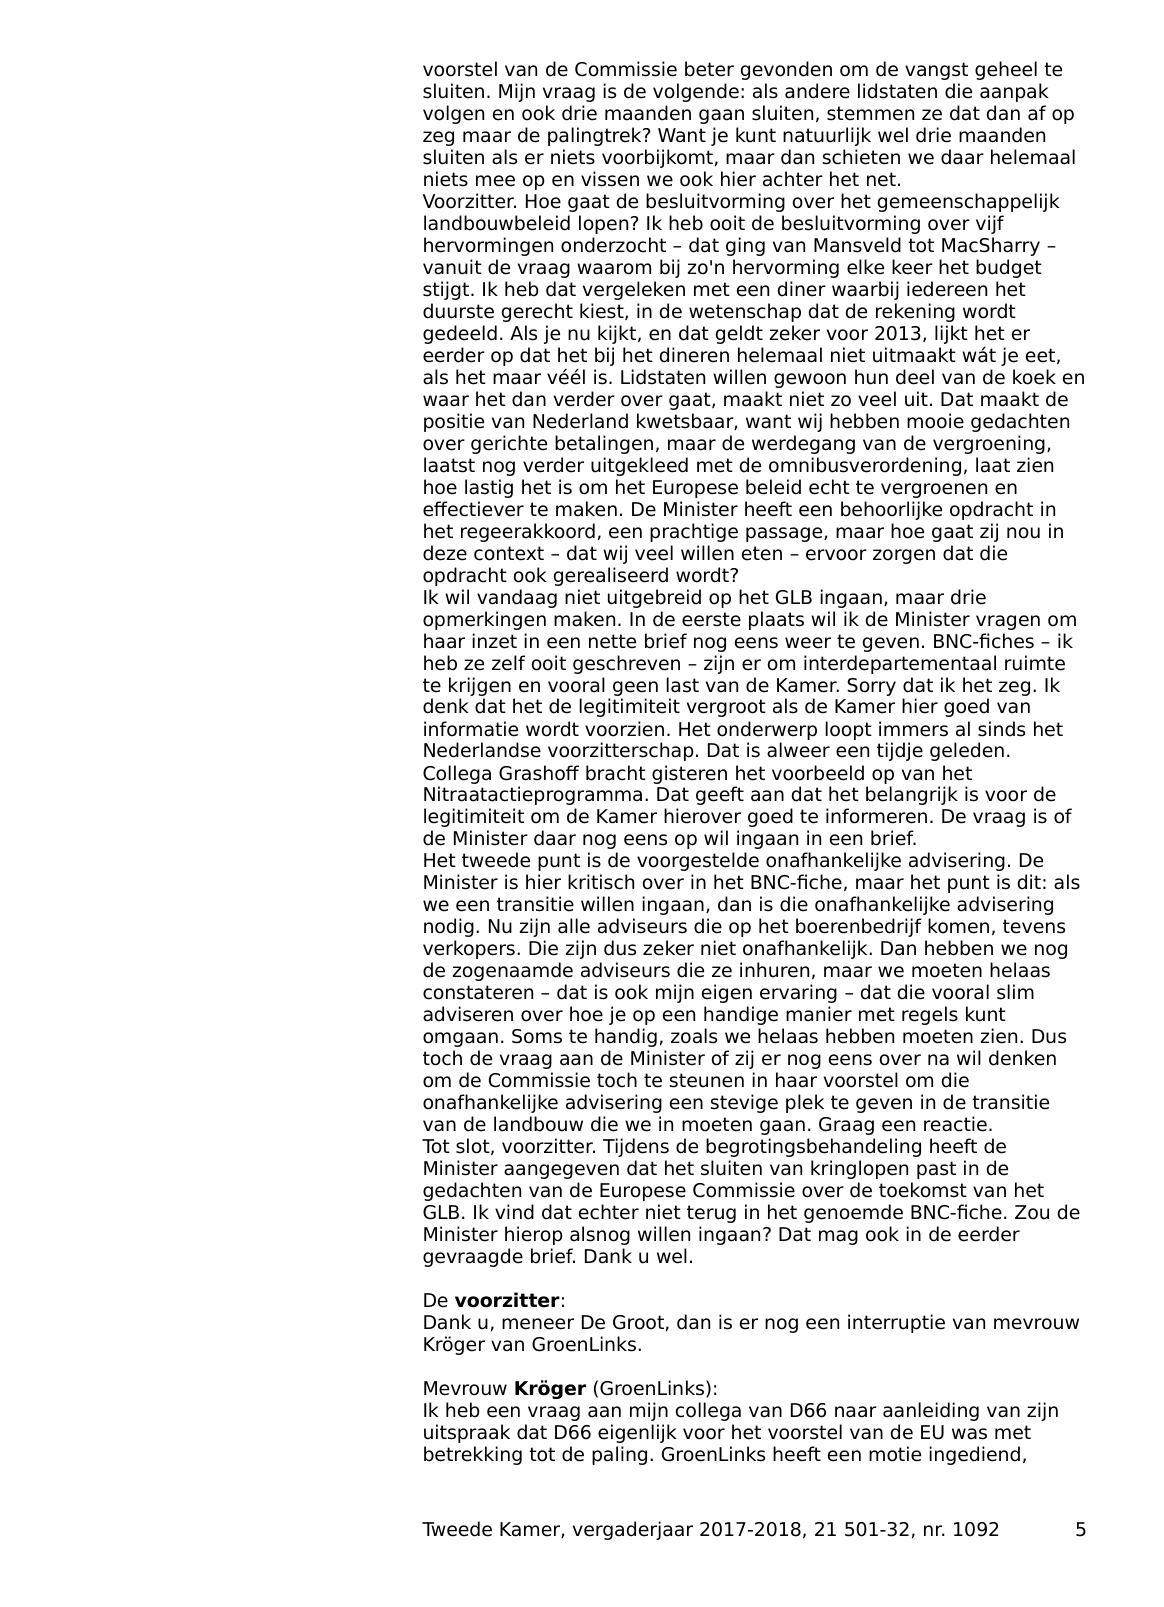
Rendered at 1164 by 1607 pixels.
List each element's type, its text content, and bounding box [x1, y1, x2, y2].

text Tot slot, voorzitter. Tijdens de begrotingsbehandeling heeft de Minister aangegeven dat het sluiten van kringlopen past in de gedachten van de Europese Commissie over de toekomst van het GLB. Ik vind dat echter niet terug in het genoemde BNC-fiche. Zou de Minister hierop alsnog willen ingaan? Dat mag ook in de eerder gevraagde brief. Dank u wel. [422, 1136, 1087, 1268]
text voorstel van de Commissie beter gevonden om de vangst geheel te sluiten. Mijn vraag is de volgende: als andere lidstaten die aanpak volgen en ook drie maanden gaan sluiten, stemmen ze dat dan af op zeg maar de palingtrek? Want je kunt natuurlijk wel drie maanden sluiten als er niets voorbijkomt, maar dan schieten we daar helemaal niets mee op en vissen we ook hier achter het net. [422, 59, 1087, 191]
text Het tweede punt is de voorgestelde onafhankelijke advisering. De Minister is hier kritisch over in het BNC-fiche, maar het punt is dit: als we een transitie willen ingaan, dan is die onafhankelijke advisering nodig. Nu zijn alle adviseurs die op het boerenbedrijf komen, tevens verkopers. Die zijn dus zeker niet onafhankelijk. Dan hebben we nog de zogenaamde adviseurs die ze inhuren, maar we moeten helaas constateren – dat is ook mijn eigen ervaring – dat die vooral slim adviseren over hoe je op een handige manier met regels kunt omgaan. Soms te handig, zoals we helaas hebben moeten zien. Dus toch de vraag aan de Minister of zij er nog eens over na wil denken om de Commissie toch te steunen in haar voorstel om die onafhankelijke advisering een stevige plek te geven in de transitie van de landbouw die we in moeten gaan. Graag een reactie. [422, 850, 1087, 1136]
text Ik wil vandaag niet uitgebreid op het GLB ingaan, maar drie opmerkingen maken. In de eerste plaats wil ik de Minister vragen om haar inzet in een nette brief nog eens weer te geven. BNC-fiches – ik heb ze zelf ooit geschreven – zijn er om interdepartementaal ruimte te krijgen en vooral geen last van de Kamer. Sorry dat ik het zeg. Ik denk dat het de legitimiteit vergroot als de Kamer hier goed van informatie wordt voorzien. Het onderwerp loopt immers al sinds het Nederlandse voorzitterschap. Dat is alweer een tijdje geleden. Collega Grashoff bracht gisteren het voorbeeld op van het Nitraatactieprogramma. Dat geeft aan dat het belangrijk is voor de legitimiteit om de Kamer hierover goed te informeren. De vraag is of de Minister daar nog eens op wil ingaan in een brief. [422, 587, 1087, 850]
text Mevrouw Kröger (GroenLinks): [422, 1378, 1087, 1400]
text Ik heb een vraag aan mijn collega van D66 naar aanleiding van zijn uitspraak dat D66 eigenlijk voor het voorstel van de EU was met betrekking tot de paling. GroenLinks heeft een motie ingediend, [422, 1400, 1087, 1466]
text Dank u, meneer De Groot, dan is er nog een interruptie van mevrouw Kröger van GroenLinks. [422, 1312, 1087, 1356]
text Voorzitter. Hoe gaat de besluitvorming over het gemeenschappelijk landbouwbeleid lopen? Ik heb ooit de besluitvorming over vijf hervormingen onderzocht – dat ging van Mansveld tot MacSharry – vanuit de vraag waarom bij zo'n hervorming elke keer het budget stijgt. Ik heb dat vergeleken met een diner waarbij iedereen het duurste gerecht kiest, in de wetenschap dat de rekening wordt gedeeld. Als je nu kijkt, en dat geldt zeker voor 2013, lijkt het er eerder op dat het bij het dineren helemaal niet uitmaakt wát je eet, als het maar véél is. Lidstaten willen gewoon hun deel van de koek en waar het dan verder over gaat, maakt niet zo veel uit. Dat maakt de positie van Nederland kwetsbaar, want wij hebben mooie gedachten over gerichte betalingen, maar de werdegang van de vergroening, laatst nog verder uitgekleed met de omnibusverordening, laat zien hoe lastig het is om het Europese beleid echt te vergroenen en effectiever te maken. De Minister heeft een behoorlijke opdracht in het regeerakkoord, een prachtige passage, maar hoe gaat zij nou in deze context – dat wij veel willen eten – ervoor zorgen dat die opdracht ook gerealiseerd wordt? [422, 191, 1087, 587]
text De voorzitter: [422, 1290, 1087, 1312]
